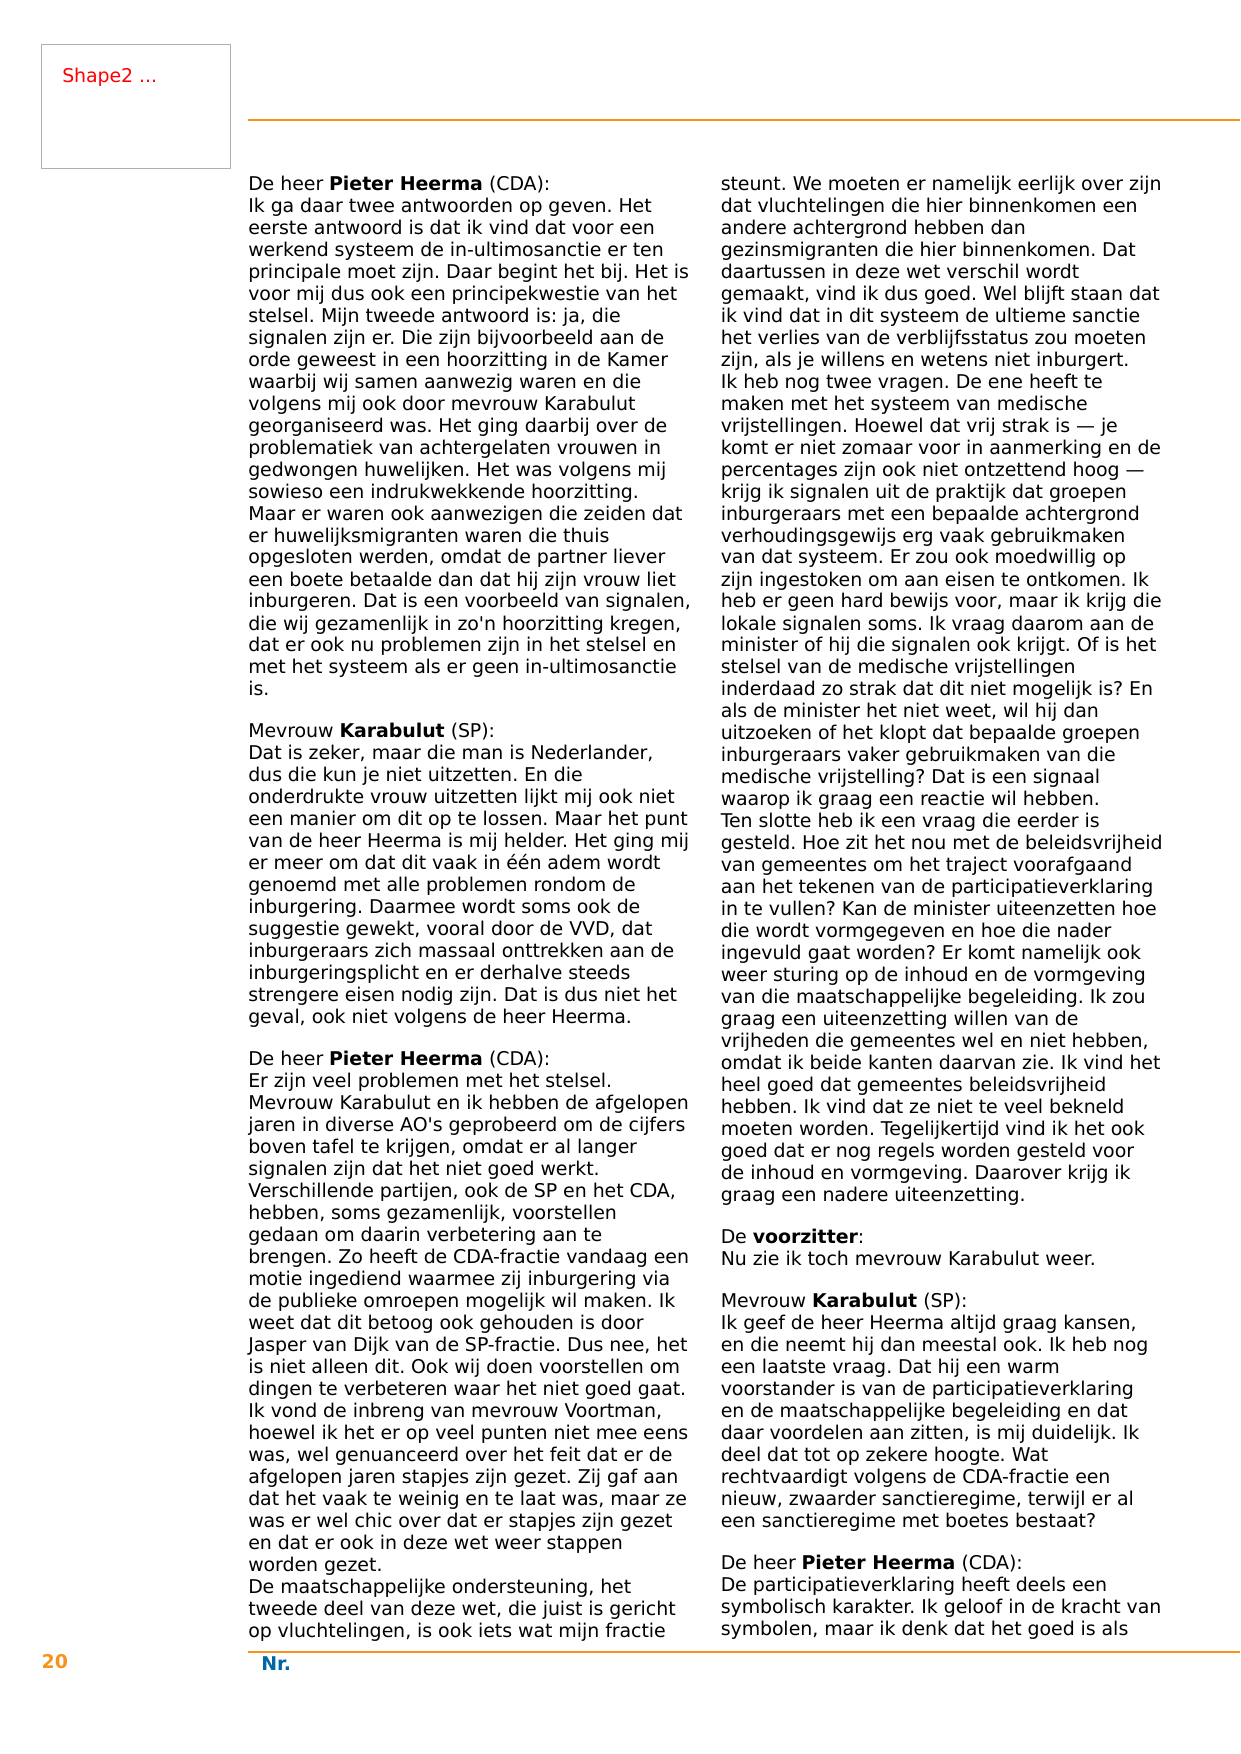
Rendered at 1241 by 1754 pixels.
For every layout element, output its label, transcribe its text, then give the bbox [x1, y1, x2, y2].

text Dat is zeker, maar die man is Nederlander, dus die kun je niet uitzetten. En die onderdrukte vrouw uitzetten lijkt mij ook niet een manier om dit op te lossen. Maar het punt van de heer Heerma is mij helder. Het ging mij er meer om dat dit vaak in één adem wordt genoemd met alle problemen rondom de inburgering. Daarmee wordt soms ook de suggestie gewekt, vooral door de VVD, dat inburgeraars zich massaal onttrekken aan de inburgeringsplicht en er derhalve steeds strengere eisen nodig zijn. Dat is dus niet het geval, ook niet volgens de heer Heerma. [248, 742, 691, 1028]
text De participatieverklaring heeft deels een symbolisch karakter. Ik geloof in de kracht van symbolen, maar ik denk dat het goed is als [721, 1573, 1163, 1639]
text Ik ga daar twee antwoorden op geven. Het eerste antwoord is dat ik vind dat voor een werkend systeem de in-ultimosanctie er ten principale moet zijn. Daar begint het bij. Het is voor mij dus ook een principekwestie van het stelsel. Mijn tweede antwoord is: ja, die signalen zijn er. Die zijn bijvoorbeeld aan de orde geweest in een hoorzitting in de Kamer waarbij wij samen aanwezig waren en die volgens mij ook door mevrouw Karabulut georganiseerd was. Het ging daarbij over de problematiek van achtergelaten vrouwen in gedwongen huwelijken. Het was volgens mij sowieso een indrukwekkende hoorzitting. Maar er waren ook aanwezigen die zeiden dat er huwelijksmigranten waren die thuis opgesloten werden, omdat de partner liever een boete betaalde dan dat hij zijn vrouw liet inburgeren. Dat is een voorbeeld van signalen, die wij gezamenlijk in zo'n hoorzitting kregen, dat er ook nu problemen zijn in het stelsel en met het systeem als er geen in-ultimosanctie is. [248, 195, 691, 700]
text Mevrouw Karabulut (SP): [248, 720, 691, 742]
text Ik heb nog twee vragen. De ene heeft te maken met het systeem van medische vrijstellingen. Hoewel dat vrij strak is — je komt er niet zomaar voor in aanmerking en de percentages zijn ook niet ontzettend hoog — krijg ik signalen uit de praktijk dat groepen inburgeraars met een bepaalde achtergrond verhoudingsgewijs erg vaak gebruikmaken van dat systeem. Er zou ook moedwillig op zijn ingestoken om aan eisen te ontkomen. Ik heb er geen hard bewijs voor, maar ik krijg die lokale signalen soms. Ik vraag daarom aan de minister of hij die signalen ook krijgt. Of is het stelsel van de medische vrijstellingen inderdaad zo strak dat dit niet mogelijk is? En als de minister het niet weet, wil hij dan uitzoeken of het klopt dat bepaalde groepen inburgeraars vaker gebruikmaken van die medische vrijstelling? Dat is een signaal waarop ik graag een reactie wil hebben. [721, 371, 1163, 810]
text Ik geef de heer Heerma altijd graag kansen, en die neemt hij dan meestal ook. Ik heb nog een laatste vraag. Dat hij een warm voorstander is van de participatieverklaring en de maatschappelijke begeleiding en dat daar voordelen aan zitten, is mij duidelijk. Ik deel dat tot op zekere hoogte. Wat rechtvaardigt volgens de CDA-fractie een nieuw, zwaarder sanctieregime, terwijl er al een sanctieregime met boetes bestaat? [721, 1312, 1163, 1532]
text steunt. We moeten er namelijk eerlijk over zijn dat vluchtelingen die hier binnenkomen een andere achtergrond hebben dan gezinsmigranten die hier binnenkomen. Dat daartussen in deze wet verschil wordt gemaakt, vind ik dus goed. Wel blijft staan dat ik vind dat in dit systeem de ultieme sanctie het verlies van de verblijfsstatus zou moeten zijn, als je willens en wetens niet inburgert. [721, 173, 1163, 371]
text De heer Pieter Heerma (CDA): [248, 173, 691, 195]
text Ten slotte heb ik een vraag die eerder is gesteld. Hoe zit het nou met de beleidsvrijheid van gemeentes om het traject voorafgaand aan het tekenen van de participatieverklaring in te vullen? Kan de minister uiteenzetten hoe die wordt vormgegeven en hoe die nader ingevuld gaat worden? Er komt namelijk ook weer sturing op de inhoud en de vormgeving van die maatschappelijke begeleiding. Ik zou graag een uiteenzetting willen van de vrijheden die gemeentes wel en niet hebben, omdat ik beide kanten daarvan zie. Ik vind het heel goed dat gemeentes beleidsvrijheid hebben. Ik vind dat ze niet te veel bekneld moeten worden. Tegelijkertijd vind ik het ook goed dat er nog regels worden gesteld voor de inhoud en vormgeving. Daarover krijg ik graag een nadere uiteenzetting. [721, 810, 1163, 1206]
text Mevrouw Karabulut (SP): [721, 1290, 1163, 1312]
text Er zijn veel problemen met het stelsel. Mevrouw Karabulut en ik hebben de afgelopen jaren in diverse AO's geprobeerd om de cijfers boven tafel te krijgen, omdat er al langer signalen zijn dat het niet goed werkt. Verschillende partijen, ook de SP en het CDA, hebben, soms gezamenlijk, voorstellen gedaan om daarin verbetering aan te brengen. Zo heeft de CDA-fractie vandaag een motie ingediend waarmee zij inburgering via de publieke omroepen mogelijk wil maken. Ik weet dat dit betoog ook gehouden is door Jasper van Dijk van de SP-fractie. Dus nee, het is niet alleen dit. Ook wij doen voorstellen om dingen te verbeteren waar het niet goed gaat. Ik vond de inbreng van mevrouw Voortman, hoewel ik het er op veel punten niet mee eens was, wel genuanceerd over het feit dat er de afgelopen jaren stapjes zijn gezet. Zij gaf aan dat het vaak te weinig en te laat was, maar ze was er wel chic over dat er stapjes zijn gezet en dat er ook in deze wet weer stappen worden gezet. [248, 1070, 691, 1576]
text De voorzitter: [721, 1226, 1163, 1248]
text De maatschappelijke ondersteuning, het tweede deel van deze wet, die juist is gericht op vluchtelingen, is ook iets wat mijn fractie [248, 1576, 691, 1641]
text De heer Pieter Heerma (CDA): [721, 1552, 1163, 1573]
text De heer Pieter Heerma (CDA): [248, 1048, 691, 1070]
text Nu zie ik toch mevrouw Karabulut weer. [721, 1248, 1163, 1270]
